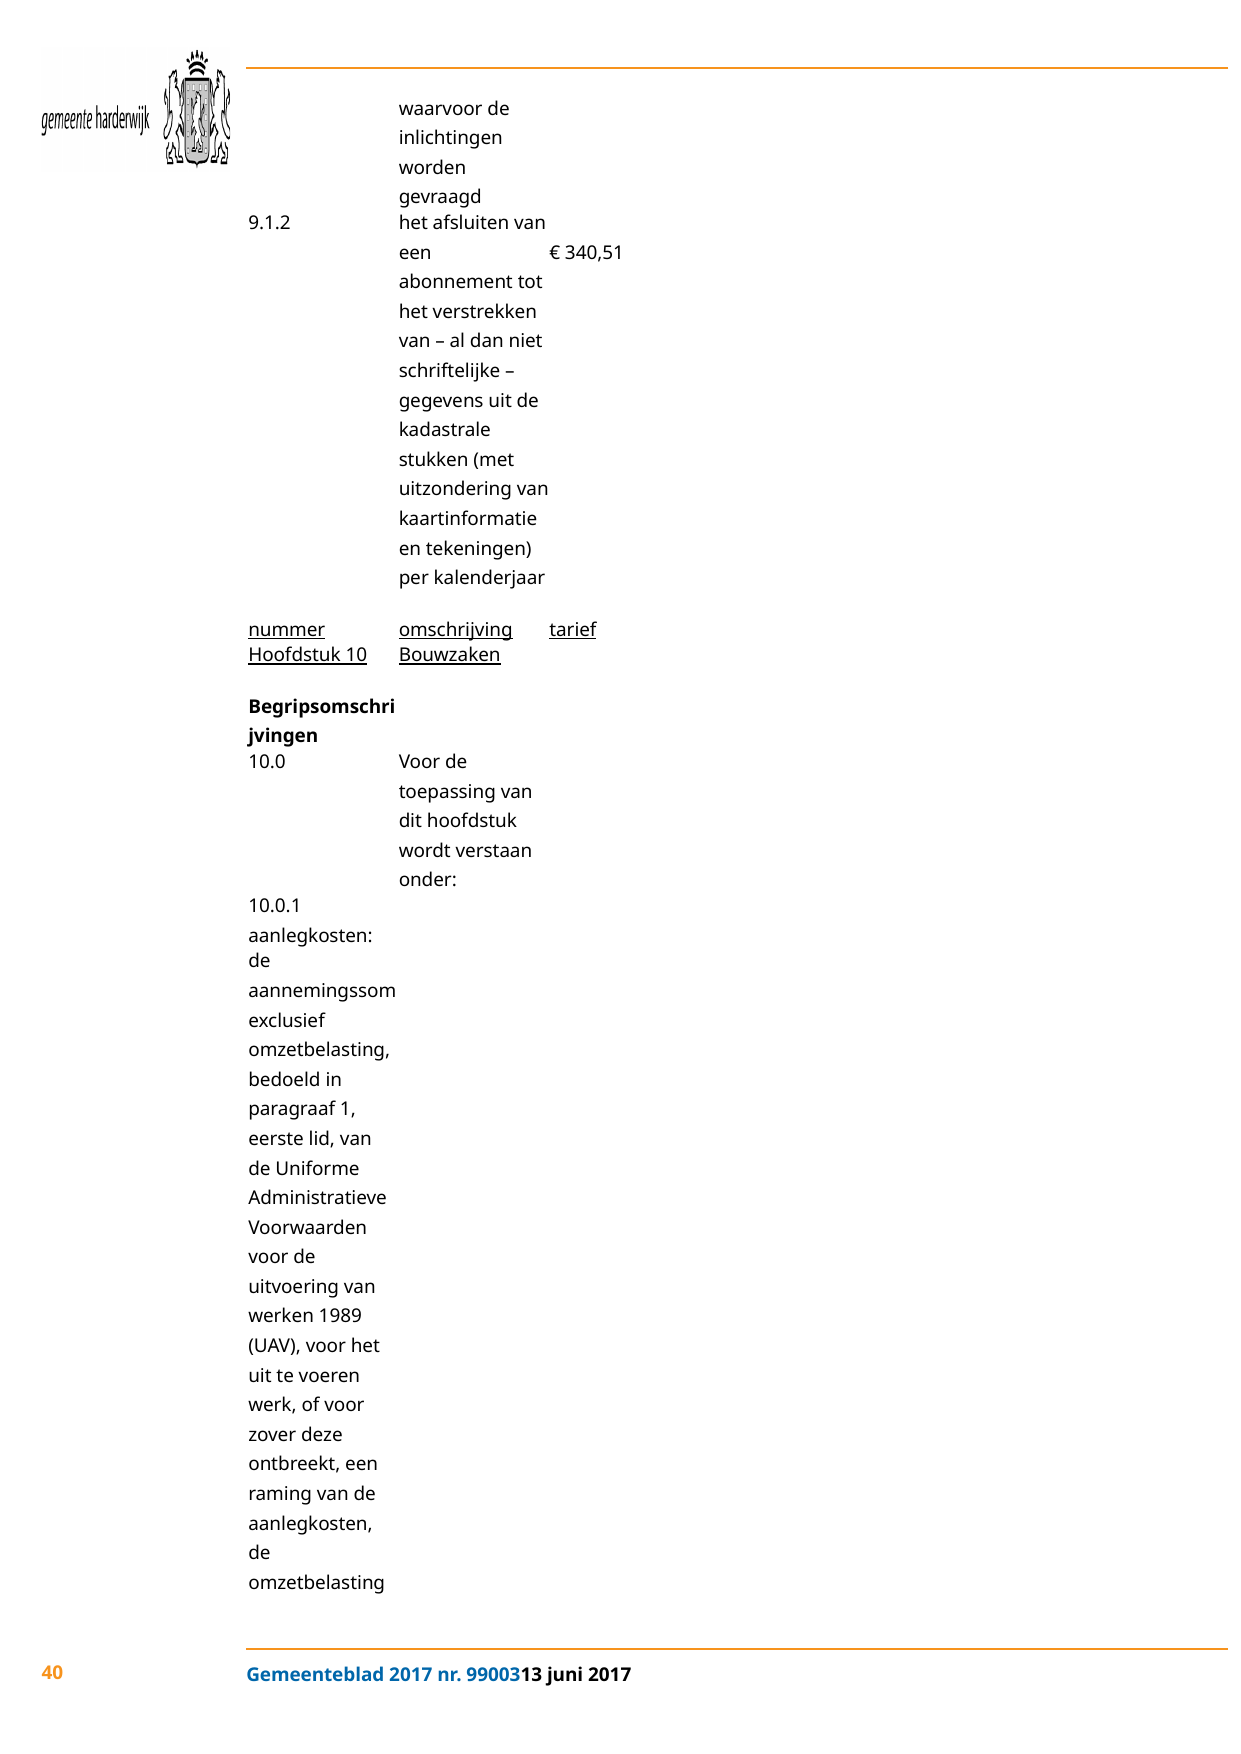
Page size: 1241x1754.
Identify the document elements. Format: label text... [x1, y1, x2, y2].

table_cell omschrijving [399, 616, 549, 641]
table_cell tarief [549, 616, 700, 641]
table_cell 10.0 [248, 748, 398, 892]
table_cell € 340,51 [549, 209, 700, 590]
table_cell [399, 948, 549, 1594]
table_cell 10.0.1 aanlegkosten: [248, 892, 398, 948]
table_cell waarvoor de inlichtingen worden gevraagd [399, 95, 549, 209]
table_cell [549, 948, 700, 1594]
table_cell [248, 667, 398, 693]
table_cell Voor de toepassing van dit hoofdstuk wordt verstaan onder: [399, 748, 549, 892]
table_cell [549, 641, 700, 667]
table_cell [549, 667, 700, 693]
picture [41, 47, 231, 172]
table_cell [399, 693, 549, 748]
table_cell nummer [248, 616, 398, 641]
table_cell 9.1.2 [248, 209, 398, 590]
table_cell [549, 95, 700, 209]
table_cell Hoofdstuk 10 [248, 641, 398, 667]
table_cell [549, 693, 700, 748]
table_cell [248, 590, 398, 616]
table_cell [549, 590, 700, 616]
table_cell [1001, 590, 1152, 616]
table_cell Begripsomschrijvingen [248, 693, 398, 748]
table_cell de aannemingssom exclusief omzetbelasting, bedoeld in paragraaf 1, eerste lid, van de Uniforme Administratieve Voorwaarden voor de uitvoering van werken 1989 (UAV), voor het uit te voeren werk, of voor zover deze ontbreekt, een raming van de aanlegkosten, de omzetbelasting [248, 948, 398, 1594]
table_cell het afsluiten van een abonnement tot het verstrekken van – al dan niet schriftelijke – gegevens uit de kadastrale stukken (met uitzondering van kaartinformatie en tekeningen) per kalenderjaar [399, 209, 549, 590]
table_cell [399, 590, 549, 616]
table_cell [399, 667, 549, 693]
table_cell [399, 892, 549, 948]
table_cell [549, 892, 700, 948]
table_cell [248, 95, 398, 209]
table_cell [700, 590, 850, 616]
table_cell [549, 748, 700, 892]
table_cell [850, 590, 1001, 616]
table_cell Bouwzaken [399, 641, 549, 667]
